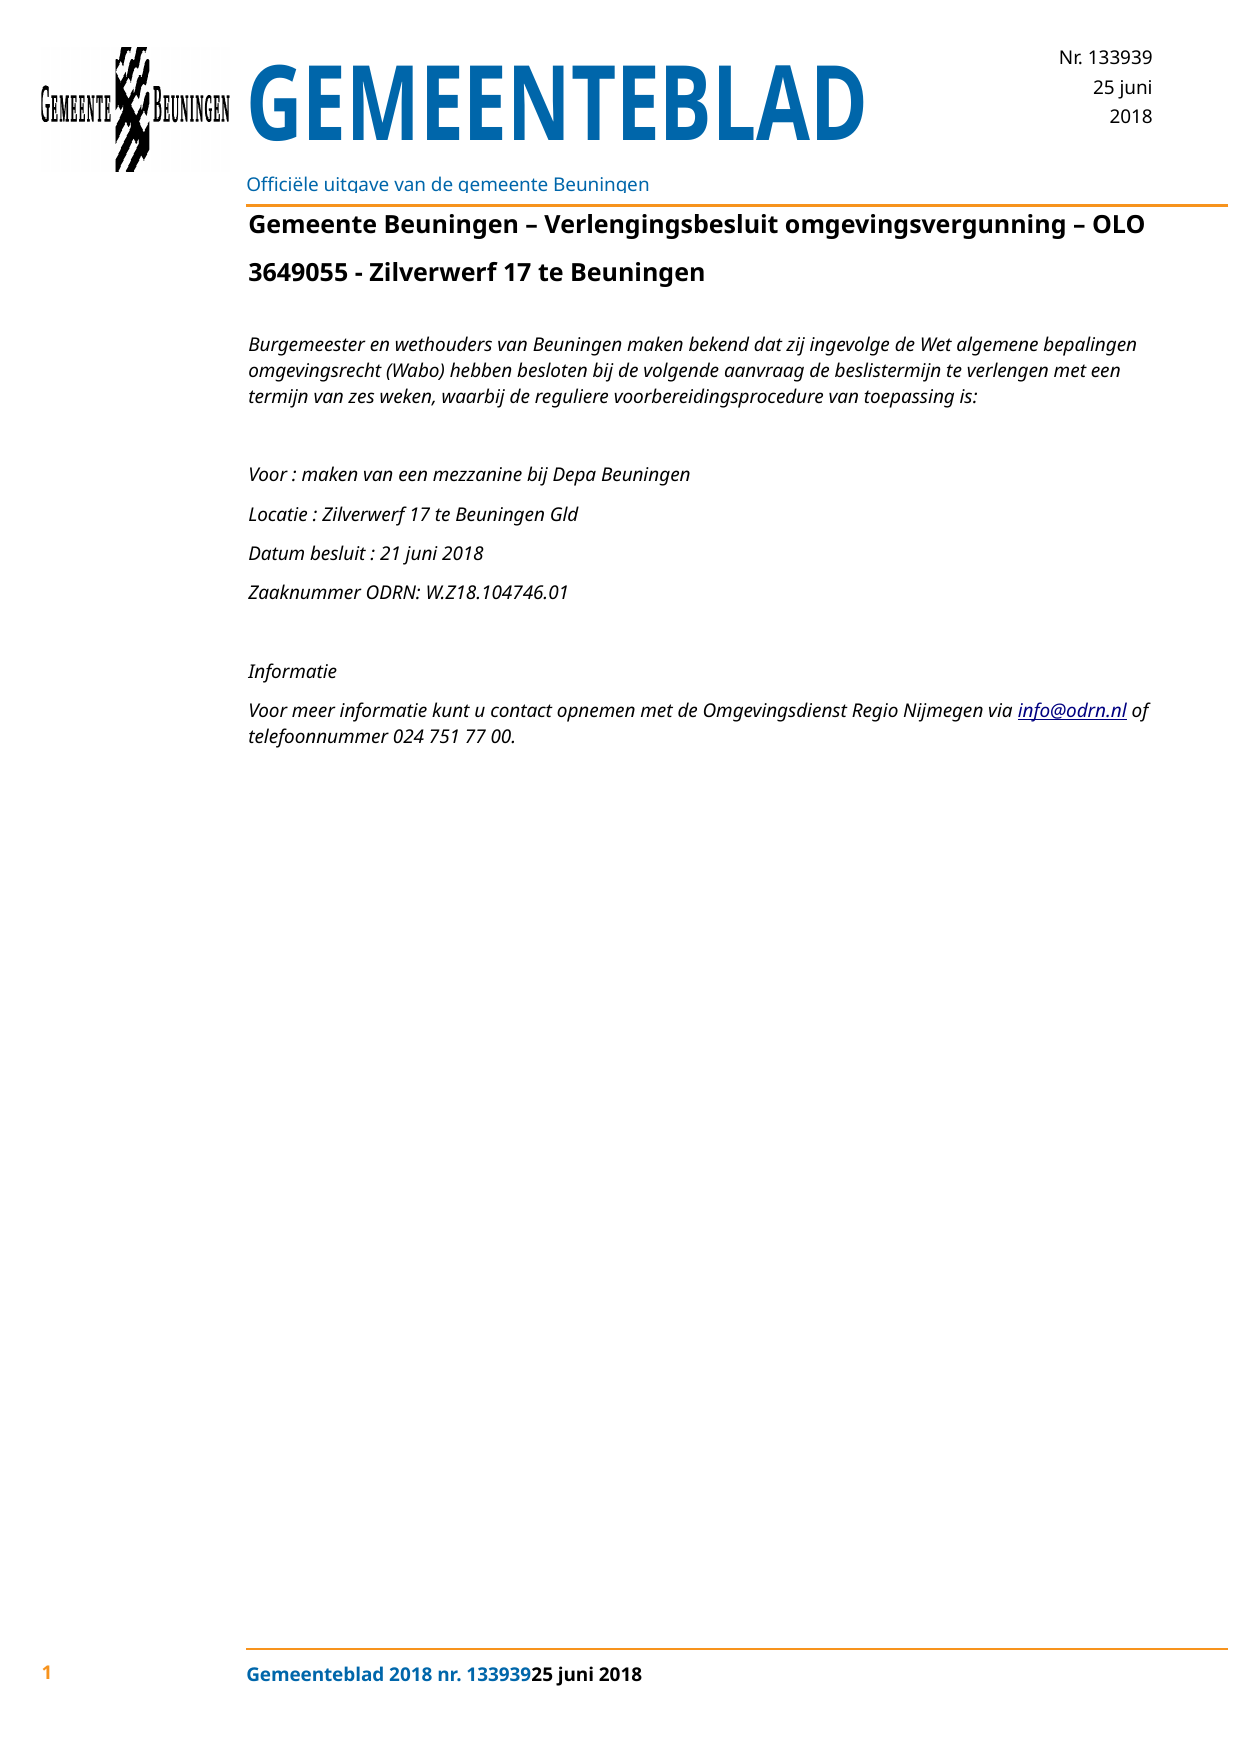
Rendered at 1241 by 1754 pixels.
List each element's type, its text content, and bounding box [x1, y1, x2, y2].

text Burgemeester en wethouders van Beuningen maken bekend dat zij ingevolge de Wet algemene bepalingen omgevingsrecht (Wabo) hebben besloten bij de volgende aanvraag de beslistermijn te verlengen met een termijn van zes weken, waarbij de reguliere voorbereidingsprocedure van toepassing is: [248, 331, 1152, 409]
text Gemeente Beuningen – Verlengingsbesluit omgevingsvergunning – OLO 3649055 - Zilverwerf 17 te Beuningen [248, 207, 1152, 288]
text Datum besluit : 21 juni 2018 [248, 540, 1152, 566]
text Voor meer informatie kunt u contact opnemen met de Omgevingsdienst Regio Nijmegen via info@odrn.nl of telefoonnummer 024 751 77 00. [248, 697, 1152, 748]
text Locatie : Zilverwerf 17 te Beuningen Gld [248, 501, 1152, 526]
text Zaaknummer ODRN: W.Z18.104746.01 [248, 579, 1152, 605]
text Voor : maken van een mezzanine bij Depa Beuningen [248, 461, 1152, 487]
picture [41, 47, 231, 172]
text Informatie [248, 658, 1152, 683]
